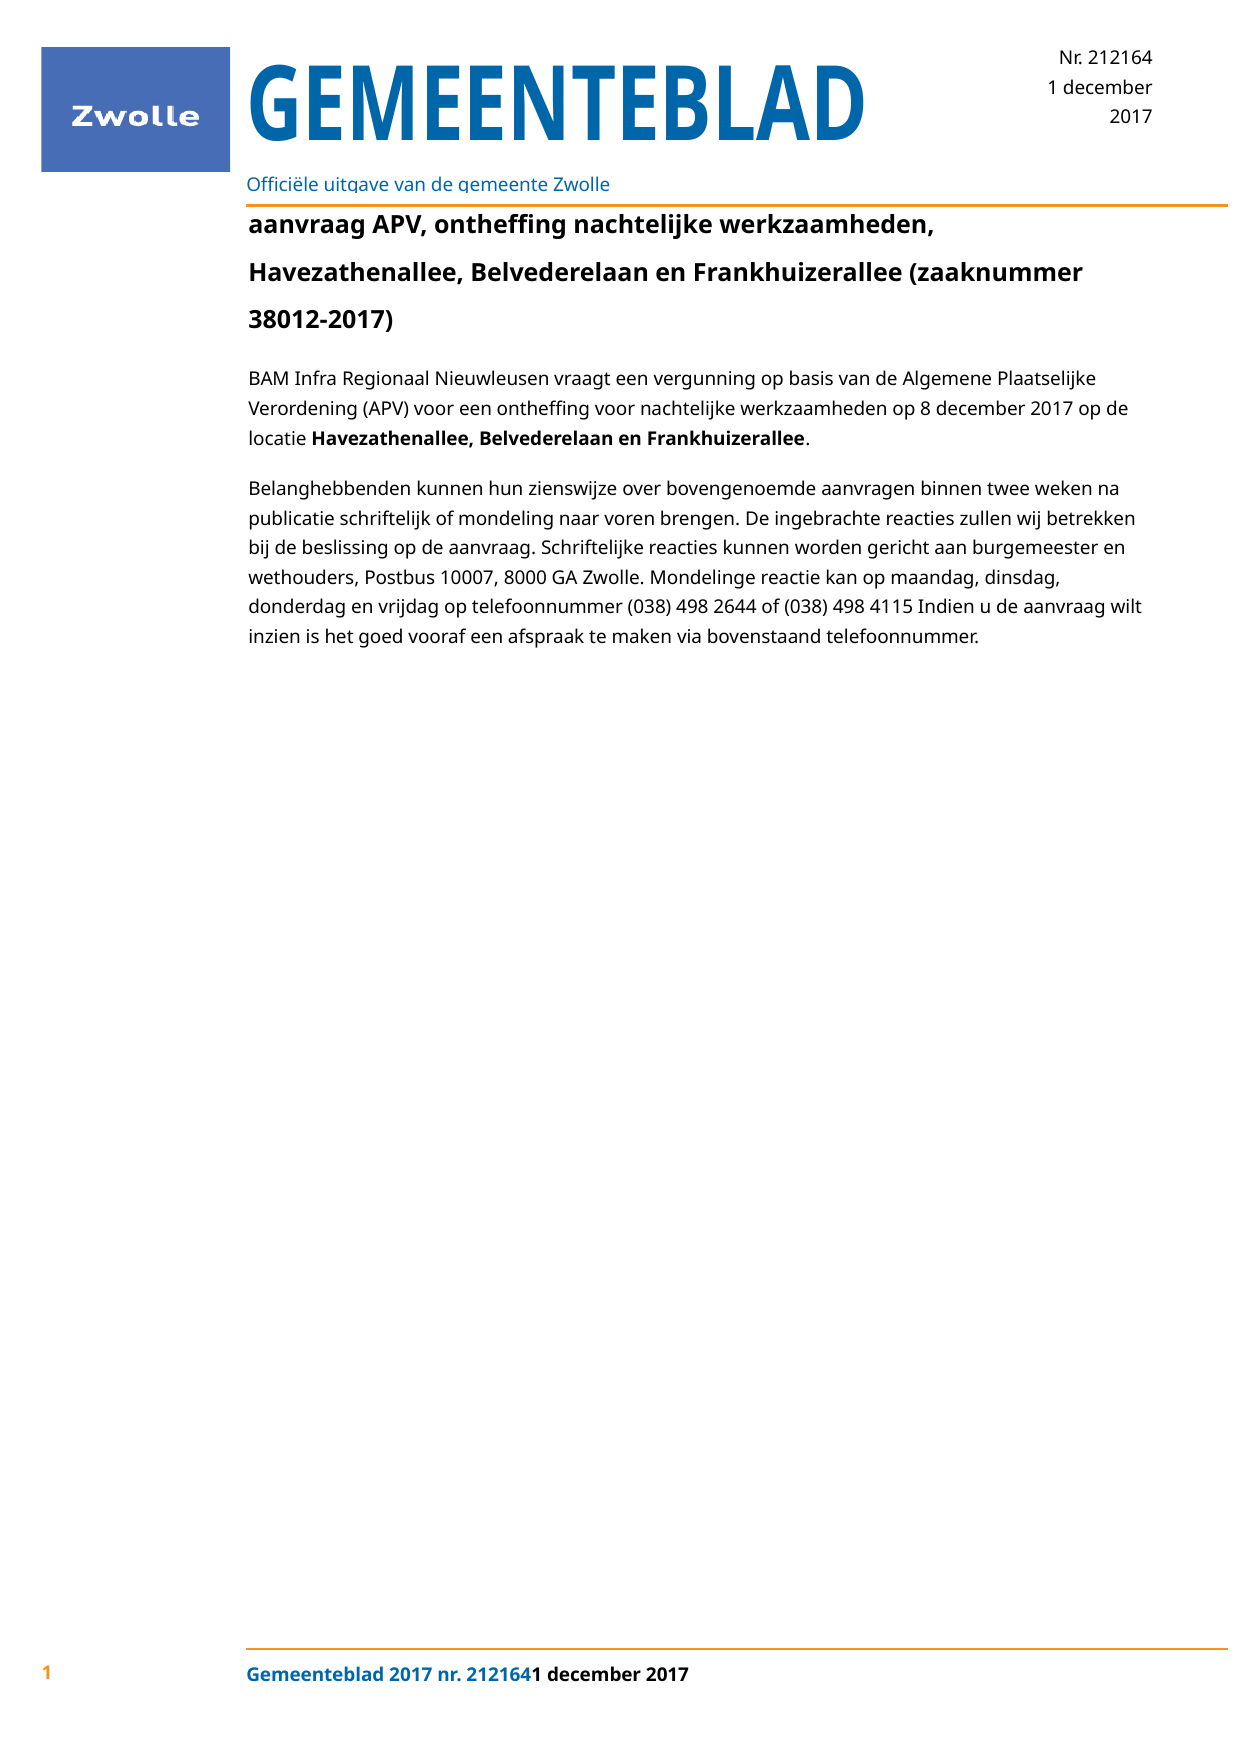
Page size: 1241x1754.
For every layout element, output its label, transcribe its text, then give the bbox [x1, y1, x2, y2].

picture [41, 47, 231, 172]
text BAM Infra Regionaal Nieuwleusen vraagt een vergunning op basis van de Algemene Plaatselijke Verordening (APV) voor een ontheffing voor nachtelijke werkzaamheden op 8 december 2017 op de locatie Havezathenallee, Belvederelaan en Frankhuizerallee. [248, 366, 1152, 450]
text aanvraag APV, ontheffing nachtelijke werkzaamheden, Havezathenallee, Belvederelaan en Frankhuizerallee (zaaknummer 38012-2017) [248, 207, 1152, 336]
text Belanghebbenden kunnen hun zienswijze over bovengenoemde aanvragen binnen twee weken na publicatie schriftelijk of mondeling naar voren brengen. De ingebrachte reacties zullen wij betrekken bij de beslissing op de aanvraag. Schriftelijke reacties kunnen worden gericht aan burgemeester en wethouders, Postbus 10007, 8000 GA Zwolle. Mondelinge reactie kan op maandag, dinsdag, donderdag en vrijdag op telefoonnummer (038) 498 2644 of (038) 498 4115 Indien u de aanvraag wilt inzien is het goed vooraf een afspraak te maken via bovenstaand telefoonnummer. [248, 475, 1152, 649]
